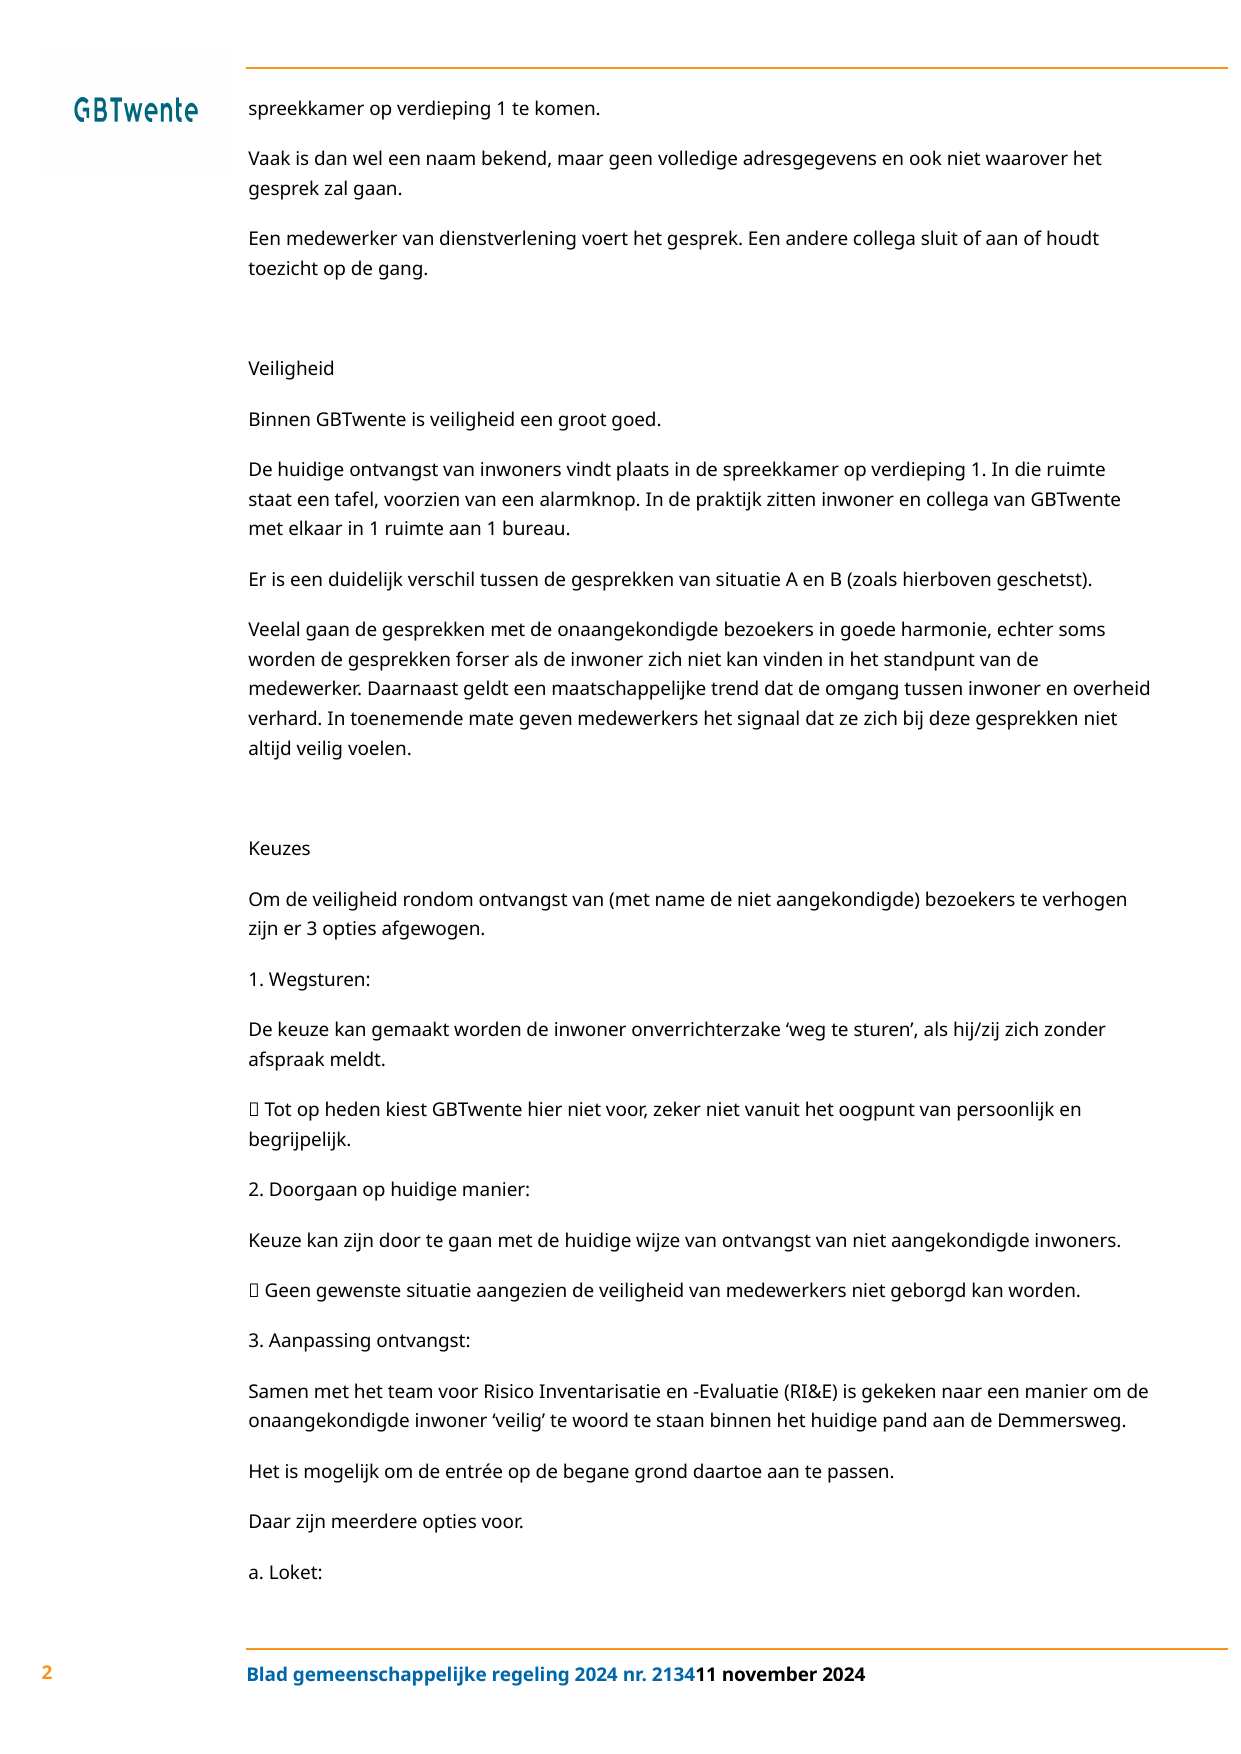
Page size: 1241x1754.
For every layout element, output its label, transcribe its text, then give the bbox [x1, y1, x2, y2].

text 1. Wegsturen: [248, 966, 1152, 992]
text Om de veiligheid rondom ontvangst van (met name de niet aangekondigde) bezoekers te verhogen zijn er 3 opties afgewogen. [248, 886, 1152, 941]
text Veelal gaan de gesprekken met de onaangekondigde bezoekers in goede harmonie, echter soms worden de gesprekken forser als de inwoner zich niet kan vinden in het standpunt van de medewerker. Daarnaast geldt een maatschappelijke trend dat de omgang tussen inwoner en overheid verhard. In toenemende mate geven medewerkers het signaal dat ze zich bij deze gesprekken niet altijd veilig voelen. [248, 616, 1152, 761]
text 3. Aanpassing ontvangst: [248, 1328, 1152, 1353]
text Keuze kan zijn door te gaan met de huidige wijze van ontvangst van niet aangekondigde inwoners. [248, 1227, 1152, 1253]
text De huidige ontvangst van inwoners vindt plaats in de spreekkamer op verdieping 1. In die ruimte staat een tafel, voorzien van een alarmknop. In de praktijk zitten inwoner en collega van GBTwente met elkaar in 1 ruimte aan 1 bureau. [248, 456, 1152, 541]
text spreekkamer op verdieping 1 te komen. [248, 95, 1152, 121]
text Vaak is dan wel een naam bekend, maar geen volledige adresgegevens en ook niet waarover het gesprek zal gaan. [248, 145, 1152, 201]
text a. Loket: [248, 1559, 1152, 1585]
text  Geen gewenste situatie aangezien de veiligheid van medewerkers niet geborgd kan worden. [248, 1277, 1152, 1303]
text 2. Doorgaan op huidige manier: [248, 1176, 1152, 1202]
text Daar zijn meerdere opties voor. [248, 1508, 1152, 1534]
text Er is een duidelijk verschil tussen de gesprekken van situatie A en B (zoals hierboven geschetst). [248, 566, 1152, 592]
text Binnen GBTwente is veiligheid een groot goed. [248, 406, 1152, 432]
text  Tot op heden kiest GBTwente hier niet voor, zeker niet vanuit het oogpunt van persoonlijk en begrijpelijk. [248, 1096, 1152, 1152]
text Het is mogelijk om de entrée op de begane grond daartoe aan te passen. [248, 1458, 1152, 1484]
text De keuze kan gemaakt worden de inwoner onverrichterzake ‘weg te sturen’, als hij/zij zich zonder afspraak meldt. [248, 1016, 1152, 1072]
text Veiligheid [248, 356, 1152, 381]
text Een medewerker van dienstverlening voert het gesprek. Een andere collega sluit of aan of houdt toezicht op de gang. [248, 225, 1152, 281]
text Keuzes [248, 836, 1152, 861]
text Samen met het team voor Risico Inventarisatie en -Evaluatie (RI&E) is gekeken naar een manier om de onaangekondigde inwoner ‘veilig’ te woord te staan binnen het huidige pand aan de Demmersweg. [248, 1378, 1152, 1433]
picture [41, 47, 231, 172]
